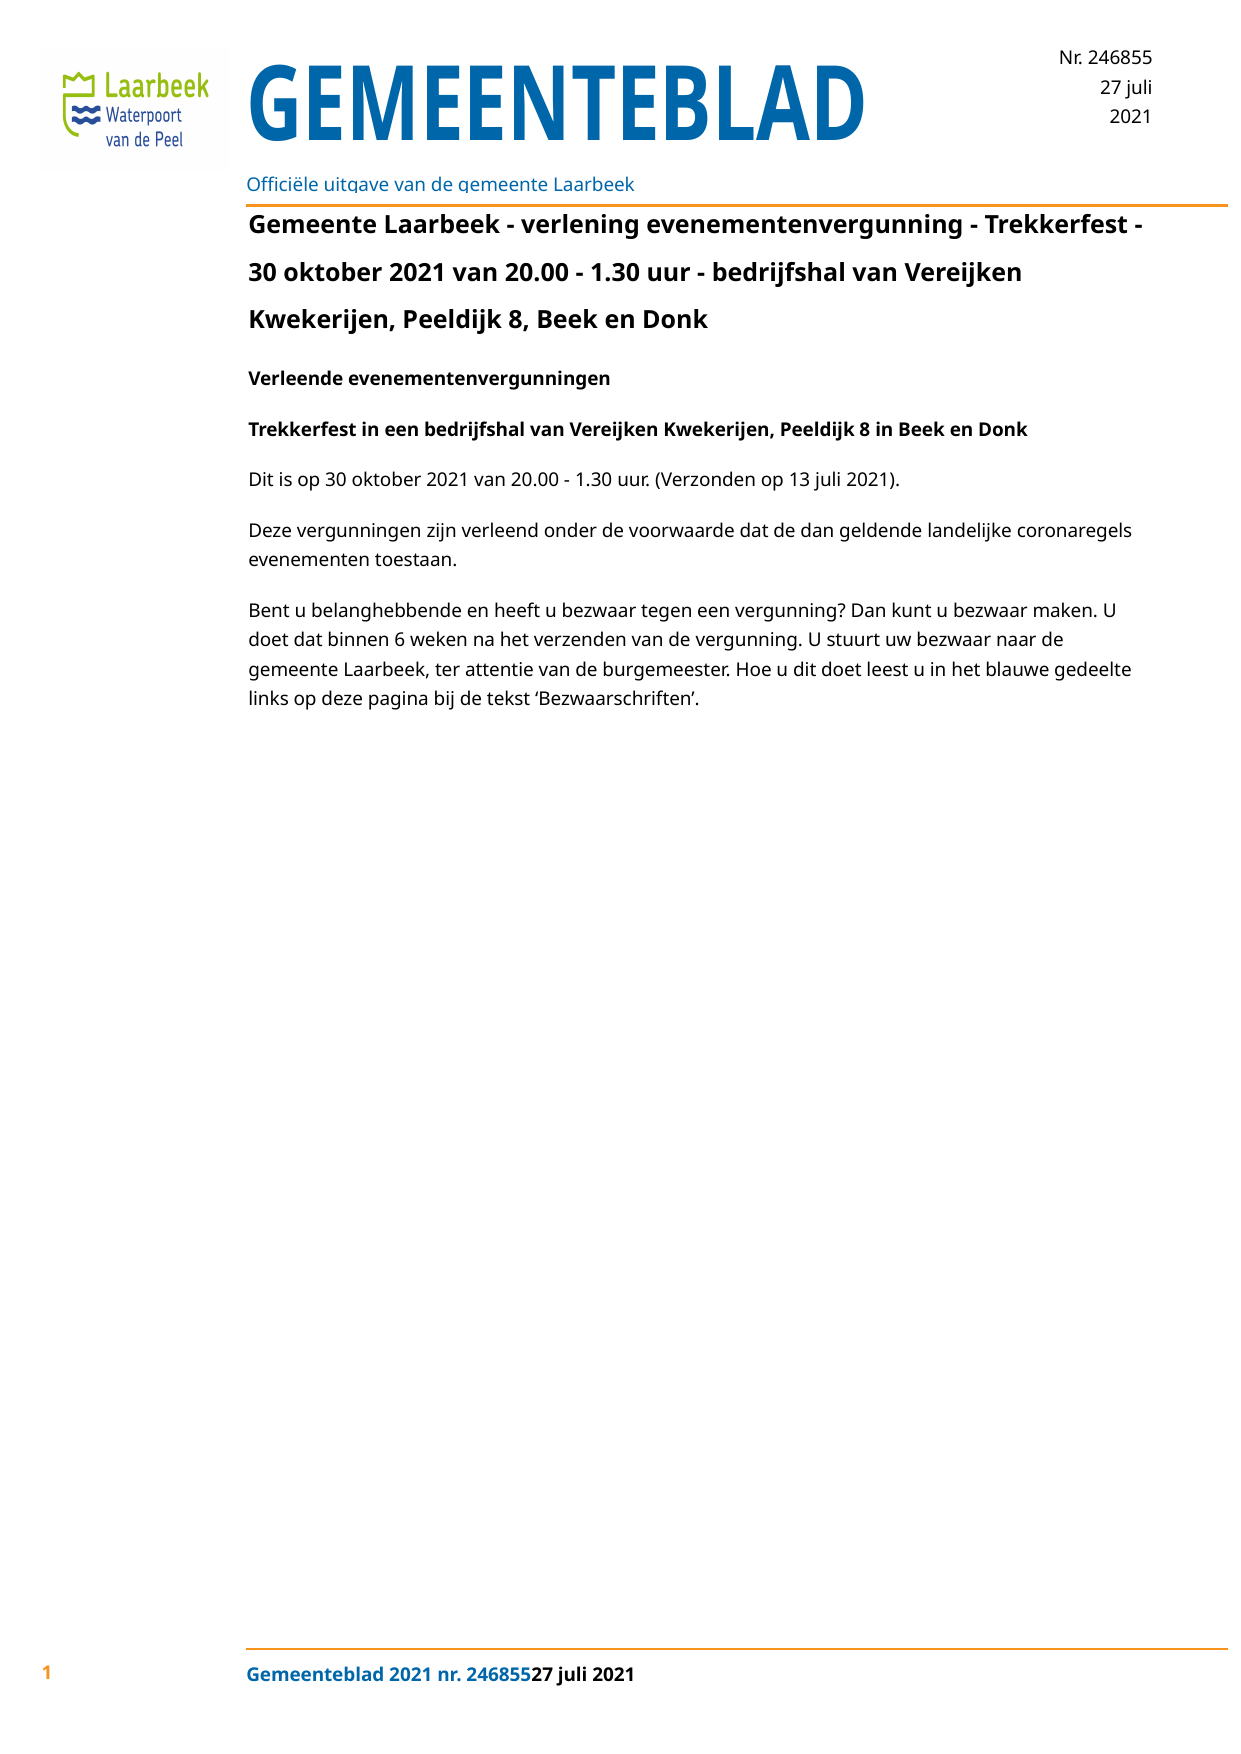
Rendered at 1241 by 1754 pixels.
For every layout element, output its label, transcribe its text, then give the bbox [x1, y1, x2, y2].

text Dit is op 30 oktober 2021 van 20.00 - 1.30 uur. (Verzonden op 13 juli 2021). [248, 466, 1152, 492]
picture [41, 47, 231, 172]
text Verleende evenementenvergunningen [248, 366, 1152, 391]
text Trekkerfest in een bedrijfshal van Vereijken Kwekerijen, Peeldijk 8 in Beek en Donk [248, 416, 1152, 442]
text Deze vergunningen zijn verleend onder de voorwaarde dat de dan geldende landelijke coronaregels evenementen toestaan. [248, 517, 1152, 572]
text Bent u belanghebbende en heeft u bezwaar tegen een vergunning? Dan kunt u bezwaar maken. U doet dat binnen 6 weken na het verzenden van de vergunning. U stuurt uw bezwaar naar de gemeente Laarbeek, ter attentie van de burgemeester. Hoe u dit doet leest u in het blauwe gedeelte links op deze pagina bij de tekst ‘Bezwaarschriften’. [248, 597, 1152, 711]
text Gemeente Laarbeek - verlening evenementenvergunning - Trekkerfest - 30 oktober 2021 van 20.00 - 1.30 uur - bedrijfshal van Vereijken Kwekerijen, Peeldijk 8, Beek en Donk [248, 207, 1152, 336]
